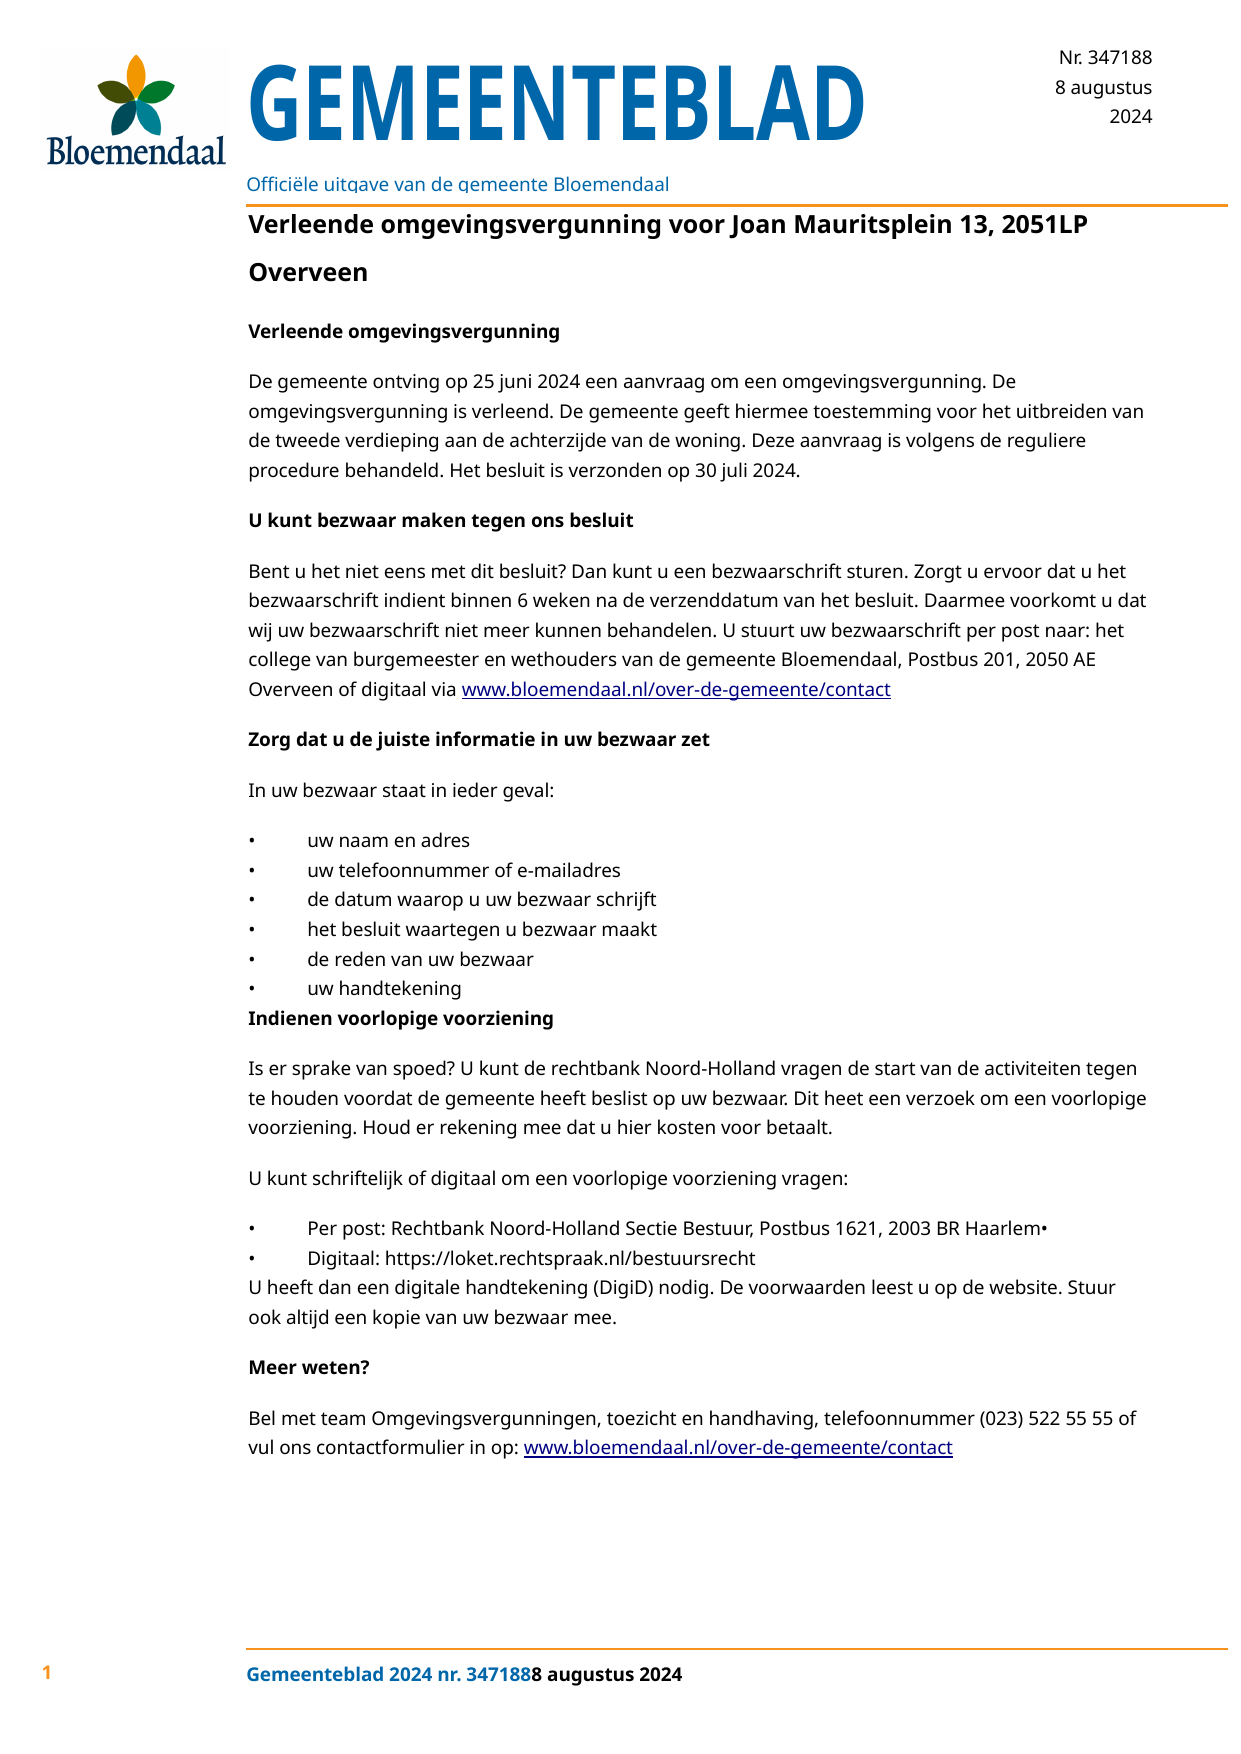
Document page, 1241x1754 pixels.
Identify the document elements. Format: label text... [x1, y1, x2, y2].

text U kunt bezwaar maken tegen ons besluit [248, 507, 1152, 533]
text Zorg dat u de juiste informatie in uw bezwaar zet [248, 727, 1152, 752]
list Digitaal: https://loket.rechtspraak.nl/bestuursrecht [248, 1245, 1152, 1271]
text Verleende omgevingsvergunning [248, 318, 1152, 344]
list uw naam en adres [248, 827, 1152, 853]
list Per post: Rechtbank Noord-Holland Sectie Bestuur, Postbus 1621, 2003 BR Haarlem• [248, 1215, 1152, 1241]
text In uw bezwaar staat in ieder geval: [248, 777, 1152, 803]
text Bent u het niet eens met dit besluit? Dan kunt u een bezwaarschrift sturen. Zorgt u ervoor dat u het bezwaarschrift indient binnen 6 weken na de verzenddatum van het besluit. Daarmee voorkomt u dat wij uw bezwaarschrift niet meer kunnen behandelen. U stuurt uw bezwaarschrift per post naar: het college van burgemeester en wethouders van de gemeente Bloemendaal, Postbus 201, 2050 AE Overveen of digitaal via www.bloemendaal.nl/over-de-gemeente/contact [248, 558, 1152, 702]
text U heeft dan een digitale handtekening (DigiD) nodig. De voorwaarden leest u op de website. Stuur ook altijd een kopie van uw bezwaar mee. [248, 1274, 1152, 1330]
text U kunt schriftelijk of digitaal om een voorlopige voorziening vragen: [248, 1165, 1152, 1191]
list het besluit waartegen u bezwaar maakt [248, 916, 1152, 942]
text Meer weten? [248, 1354, 1152, 1380]
list uw handtekening [248, 975, 1152, 1001]
list uw telefoonnummer of e-mailadres [248, 857, 1152, 883]
list de reden van uw bezwaar [248, 946, 1152, 972]
text Is er sprake van spoed? U kunt de rechtbank Noord-Holland vragen de start van de activiteiten tegen te houden voordat de gemeente heeft beslist op uw bezwaar. Dit heet een verzoek om een voorlopige voorziening. Houd er rekening mee dat u hier kosten voor betaalt. [248, 1055, 1152, 1140]
text Bel met team Omgevingsvergunningen, toezicht en handhaving, telefoonnummer (023) 522 55 55 of vul ons contactformulier in op: www.bloemendaal.nl/over-de-gemeente/contact [248, 1405, 1152, 1460]
text Indienen voorlopige voorziening [248, 1005, 1152, 1031]
list de datum waarop u uw bezwaar schrijft [248, 887, 1152, 912]
text De gemeente ontving op 25 juni 2024 een aanvraag om een omgevingsvergunning. De omgevingsvergunning is verleend. De gemeente geeft hiermee toestemming voor het uitbreiden van de tweede verdieping aan de achterzijde van de woning. Deze aanvraag is volgens de reguliere procedure behandeld. Het besluit is verzonden op 30 juli 2024. [248, 368, 1152, 483]
picture [41, 47, 231, 172]
text Verleende omgevingsvergunning voor Joan Mauritsplein 13, 2051LP Overveen [248, 207, 1152, 288]
